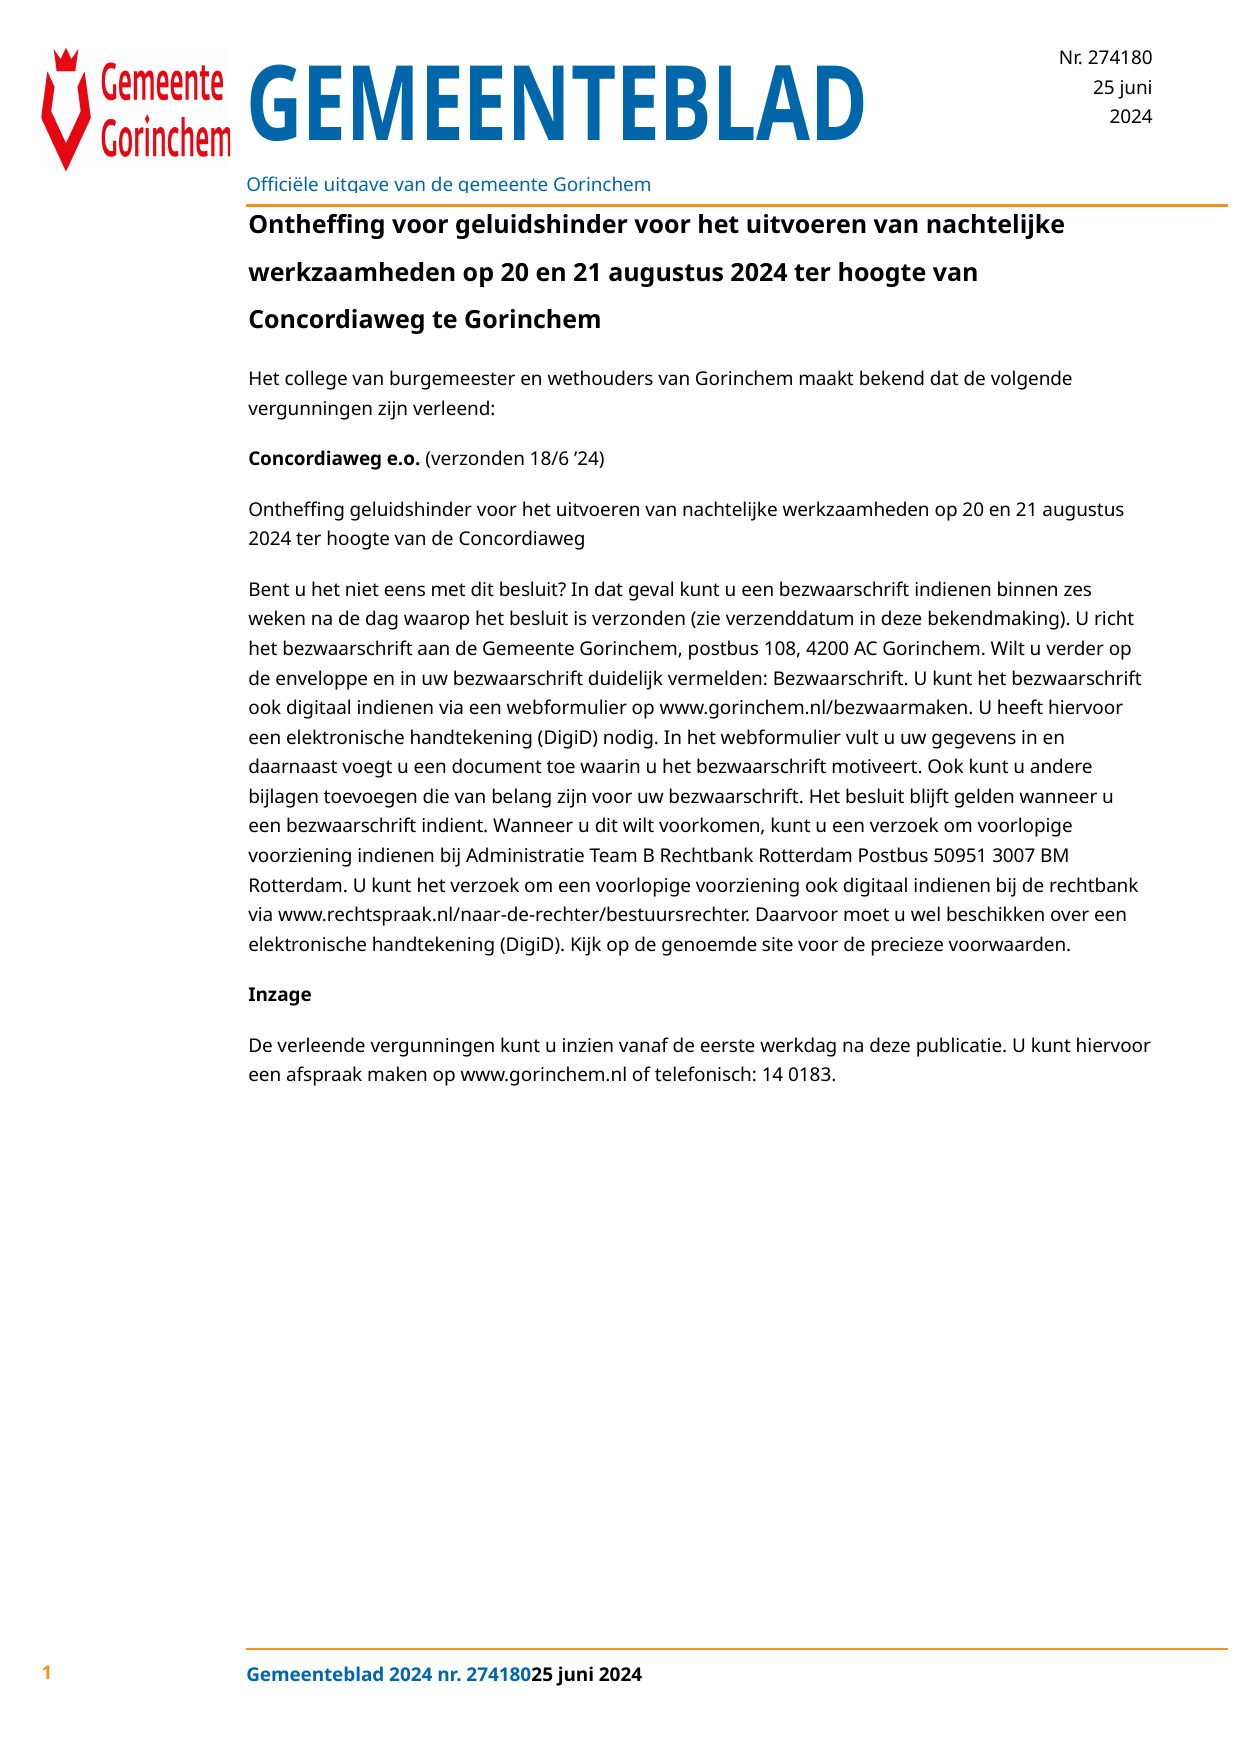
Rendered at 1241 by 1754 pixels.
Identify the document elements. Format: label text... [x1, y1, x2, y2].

picture [41, 47, 231, 172]
text Het college van burgemeester en wethouders van Gorinchem maakt bekend dat de volgende vergunningen zijn verleend: [248, 366, 1152, 421]
text Ontheffing voor geluidshinder voor het uitvoeren van nachtelijke werkzaamheden op 20 en 21 augustus 2024 ter hoogte van Concordiaweg te Gorinchem [248, 207, 1152, 336]
text Inzage [248, 981, 1152, 1007]
text Ontheffing geluidshinder voor het uitvoeren van nachtelijke werkzaamheden op 20 en 21 augustus 2024 ter hoogte van de Concordiaweg [248, 496, 1152, 551]
text Concordiaweg e.o. (verzonden 18/6 ’24) [248, 446, 1152, 471]
text Bent u het niet eens met dit besluit? In dat geval kunt u een bezwaarschrift indienen binnen zes weken na de dag waarop het besluit is verzonden (zie verzenddatum in deze bekendmaking). U richt het bezwaarschrift aan de Gemeente Gorinchem, postbus 108, 4200 AC Gorinchem. Wilt u verder op de enveloppe en in uw bezwaarschrift duidelijk vermelden: Bezwaarschrift. U kunt het bezwaarschrift ook digitaal indienen via een webformulier op www.gorinchem.nl/bezwaarmaken. U heeft hiervoor een elektronische handtekening (DigiD) nodig. In het webformulier vult u uw gegevens in en daarnaast voegt u een document toe waarin u het bezwaarschrift motiveert. Ook kunt u andere bijlagen toevoegen die van belang zijn voor uw bezwaarschrift. Het besluit blijft gelden wanneer u een bezwaarschrift indient. Wanneer u dit wilt voorkomen, kunt u een verzoek om voorlopige voorziening indienen bij Administratie Team B Rechtbank Rotterdam Postbus 50951 3007 BM Rotterdam. U kunt het verzoek om een voorlopige voorziening ook digitaal indienen bij de rechtbank via www.rechtspraak.nl/naar-de-rechter/bestuursrechter. Daarvoor moet u wel beschikken over een elektronische handtekening (DigiD). Kijk op de genoemde site voor de precieze voorwaarden. [248, 576, 1152, 957]
text De verleende vergunningen kunt u inzien vanaf de eerste werkdag na deze publicatie. U kunt hiervoor een afspraak maken op www.gorinchem.nl of telefonisch: 14 0183. [248, 1032, 1152, 1087]
